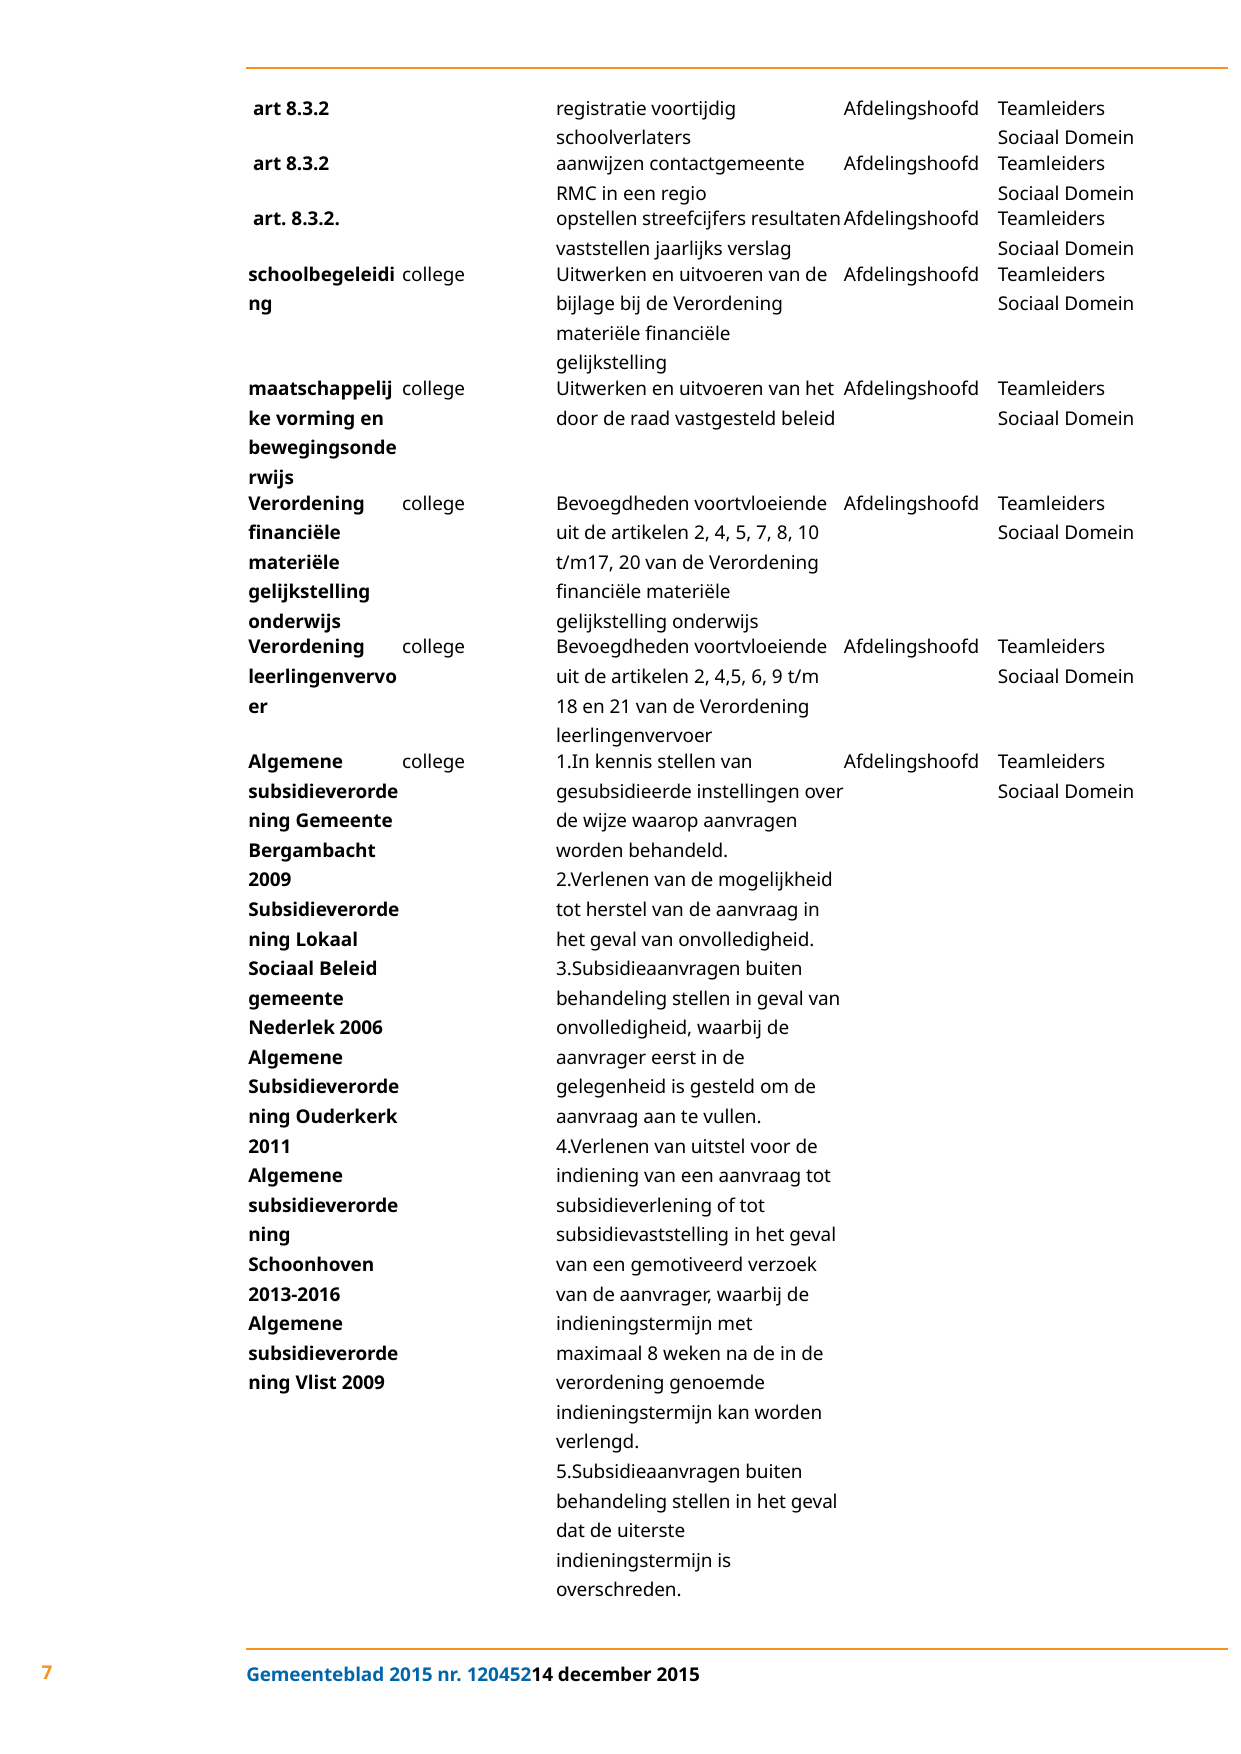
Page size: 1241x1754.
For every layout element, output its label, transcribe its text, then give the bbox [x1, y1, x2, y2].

table_cell Verordening financiële materiële gelijkstelling onderwijs [248, 490, 402, 634]
table_cell Algemene subsidieverordening Gemeente Bergambacht 2009 Subsidieverordening Lokaal Sociaal Beleid gemeente Nederlek 2006 Algemene Subsidieverordening Ouderkerk 2011 Algemene subsidieverordening Schoonhoven 2013-2016 Algemene subsidieverordening Vlist 2009 [248, 748, 402, 1602]
table_cell maatschappelijke vorming en bewegingsonderwijs [248, 375, 402, 490]
table_cell Bevoegdheden voortvloeiende uit de artikelen 2, 4, 5, 7, 8, 10 t/m17, 20 van de Verordening financiële materiële gelijkstelling onderwijs [556, 490, 844, 634]
table_cell Uitwerken en uitvoeren van het door de raad vastgesteld beleid [556, 375, 844, 490]
table_cell Teamleiders Sociaal Domein [998, 205, 1152, 261]
table_cell Teamleiders Sociaal Domein [998, 490, 1152, 634]
table_cell Afdelingshoofd [844, 95, 998, 150]
table_cell art 8.3.2 [248, 95, 402, 150]
table_cell Teamleiders Sociaal Domein [998, 375, 1152, 490]
table_cell Teamleiders Sociaal Domein [998, 634, 1152, 748]
table_cell Teamleiders Sociaal Domein [998, 150, 1152, 205]
table_cell schoolbegeleiding [248, 261, 402, 375]
table_cell Teamleiders Sociaal Domein [998, 95, 1152, 150]
table_cell college [402, 490, 556, 634]
table_cell [402, 95, 556, 150]
table_cell registratie voortijdig schoolverlaters [556, 95, 844, 150]
table_cell opstellen streefcijfers resultaten vaststellen jaarlijks verslag [556, 205, 844, 261]
table_cell Afdelingshoofd [844, 634, 998, 748]
table_cell art. 8.3.2. [248, 205, 402, 261]
table_cell Afdelingshoofd [844, 150, 998, 205]
table_cell Afdelingshoofd [844, 490, 998, 634]
table_cell Teamleiders Sociaal Domein [998, 748, 1152, 1602]
picture [41, 47, 231, 172]
table_cell college [402, 375, 556, 490]
table_cell college [402, 634, 556, 748]
table_cell 1.In kennis stellen van gesubsidieerde instellingen over de wijze waarop aanvragen worden behandeld. 2.Verlenen van de mogelijkheid tot herstel van de aanvraag in het geval van onvolledigheid. 3.Subsidieaanvragen buiten behandeling stellen in geval van onvolledigheid, waarbij de aanvrager eerst in de gelegenheid is gesteld om de aanvraag aan te vullen. 4.Verlenen van uitstel voor de indiening van een aanvraag tot subsidieverlening of tot subsidievaststelling in het geval van een gemotiveerd verzoek van de aanvrager, waarbij de indieningstermijn met maximaal 8 weken na de in de verordening genoemde indieningstermijn kan worden verlengd. 5.Subsidieaanvragen buiten behandeling stellen in het geval dat de uiterste indieningstermijn is overschreden. [556, 748, 844, 1602]
table_cell college [402, 261, 556, 375]
table_cell Verordening leerlingenvervoer [248, 634, 402, 748]
table_cell [402, 150, 556, 205]
table_cell Bevoegdheden voortvloeiende uit de artikelen 2, 4,5, 6, 9 t/m 18 en 21 van de Verordening leerlingenvervoer [556, 634, 844, 748]
table_cell aanwijzen contactgemeente RMC in een regio [556, 150, 844, 205]
table_cell Afdelingshoofd [844, 375, 998, 490]
table_cell [402, 205, 556, 261]
table_cell Afdelingshoofd [844, 748, 998, 1602]
table_cell college [402, 748, 556, 1602]
table_cell Teamleiders Sociaal Domein [998, 261, 1152, 375]
table_cell Afdelingshoofd [844, 205, 998, 261]
table_cell Afdelingshoofd [844, 261, 998, 375]
table_cell art 8.3.2 [248, 150, 402, 205]
table_cell Uitwerken en uitvoeren van de bijlage bij de Verordening materiële financiële gelijkstelling [556, 261, 844, 375]
